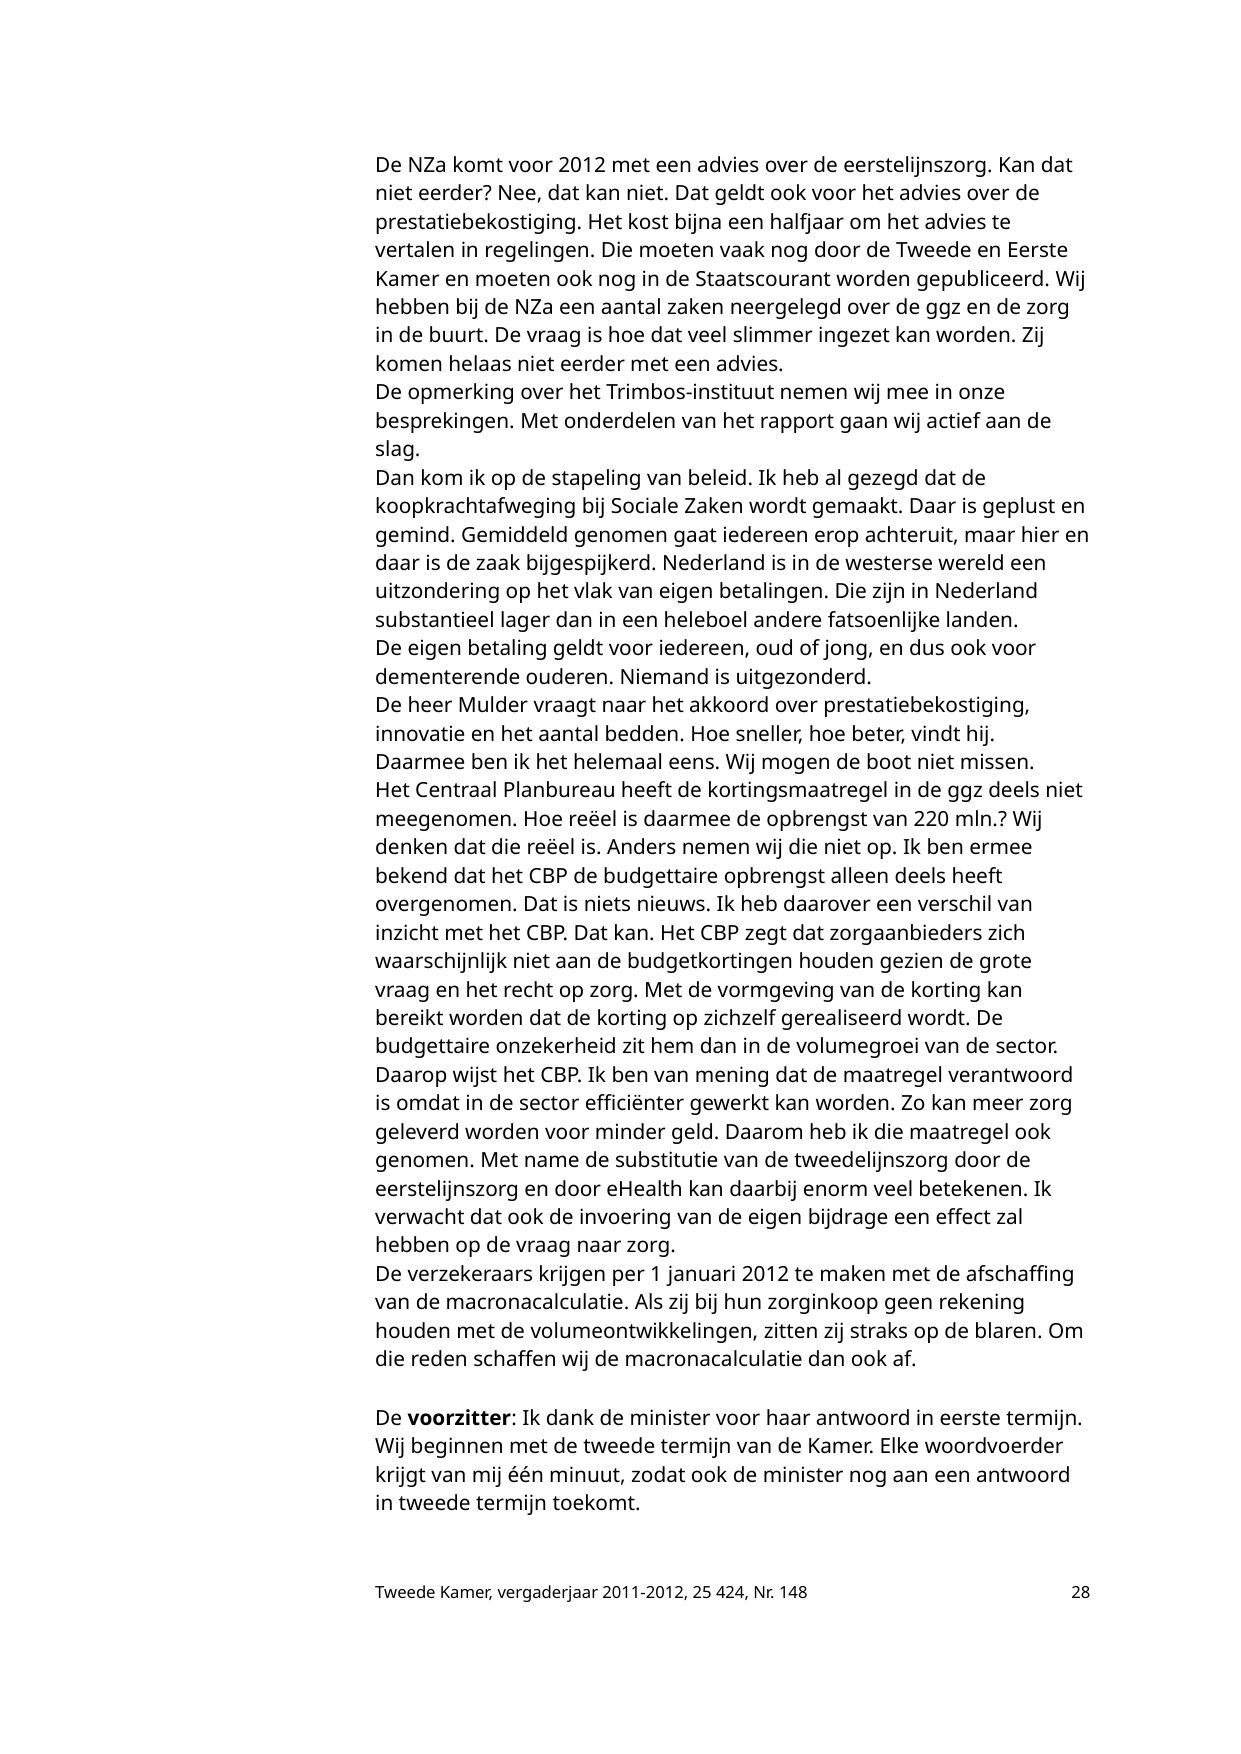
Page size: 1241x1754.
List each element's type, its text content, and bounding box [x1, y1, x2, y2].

text De voorzitter: Ik dank de minister voor haar antwoord in eerste termijn. Wij beginnen met de tweede termijn van de Kamer. Elke woordvoerder krijgt van mij één minuut, zodat ook de minister nog aan een antwoord in tweede termijn toekomt. [375, 1403, 1090, 1517]
text De opmerking over het Trimbos-instituut nemen wij mee in onze besprekingen. Met onderdelen van het rapport gaan wij actief aan de slag. [375, 377, 1090, 463]
text De verzekeraars krijgen per 1 januari 2012 te maken met de afschaffing van de macronacalculatie. Als zij bij hun zorginkoop geen rekening houden met de volumeontwikkelingen, zitten zij straks op de blaren. Om die reden schaffen wij de macronacalculatie dan ook af. [375, 1259, 1090, 1373]
text De eigen betaling geldt voor iedereen, oud of jong, en dus ook voor dementerende ouderen. Niemand is uitgezonderd. [375, 633, 1090, 690]
text De NZa komt voor 2012 met een advies over de eerstelijnszorg. Kan dat niet eerder? Nee, dat kan niet. Dat geldt ook voor het advies over de prestatiebekostiging. Het kost bijna een halfjaar om het advies te vertalen in regelingen. Die moeten vaak nog door de Tweede en Eerste Kamer en moeten ook nog in de Staatscourant worden gepubliceerd. Wij hebben bij de NZa een aantal zaken neergelegd over de ggz en de zorg in de buurt. De vraag is hoe dat veel slimmer ingezet kan worden. Zij komen helaas niet eerder met een advies. [375, 150, 1090, 377]
text De heer Mulder vraagt naar het akkoord over prestatiebekostiging, innovatie en het aantal bedden. Hoe sneller, hoe beter, vindt hij. Daarmee ben ik het helemaal eens. Wij mogen de boot niet missen. [375, 690, 1090, 776]
text Dan kom ik op de stapeling van beleid. Ik heb al gezegd dat de koopkrachtafweging bij Sociale Zaken wordt gemaakt. Daar is geplust en gemind. Gemiddeld genomen gaat iedereen erop achteruit, maar hier en daar is de zaak bijgespijkerd. Nederland is in de westerse wereld een uitzondering op het vlak van eigen betalingen. Die zijn in Nederland substantieel lager dan in een heleboel andere fatsoenlijke landen. [375, 463, 1090, 633]
text Het Centraal Planbureau heeft de kortingsmaatregel in de ggz deels niet meegenomen. Hoe reëel is daarmee de opbrengst van 220 mln.? Wij denken dat die reëel is. Anders nemen wij die niet op. Ik ben ermee bekend dat het CBP de budgettaire opbrengst alleen deels heeft overgenomen. Dat is niets nieuws. Ik heb daarover een verschil van inzicht met het CBP. Dat kan. Het CBP zegt dat zorgaanbieders zich waarschijnlijk niet aan de budgetkortingen houden gezien de grote vraag en het recht op zorg. Met de vormgeving van de korting kan bereikt worden dat de korting op zichzelf gerealiseerd wordt. De budgettaire onzekerheid zit hem dan in de volumegroei van de sector. Daarop wijst het CBP. Ik ben van mening dat de maatregel verantwoord is omdat in de sector efficiënter gewerkt kan worden. Zo kan meer zorg geleverd worden voor minder geld. Daarom heb ik die maatregel ook genomen. Met name de substitutie van de tweedelijnszorg door de eerstelijnszorg en door eHealth kan daarbij enorm veel betekenen. Ik verwacht dat ook de invoering van de eigen bijdrage een effect zal hebben op de vraag naar zorg. [375, 776, 1090, 1259]
